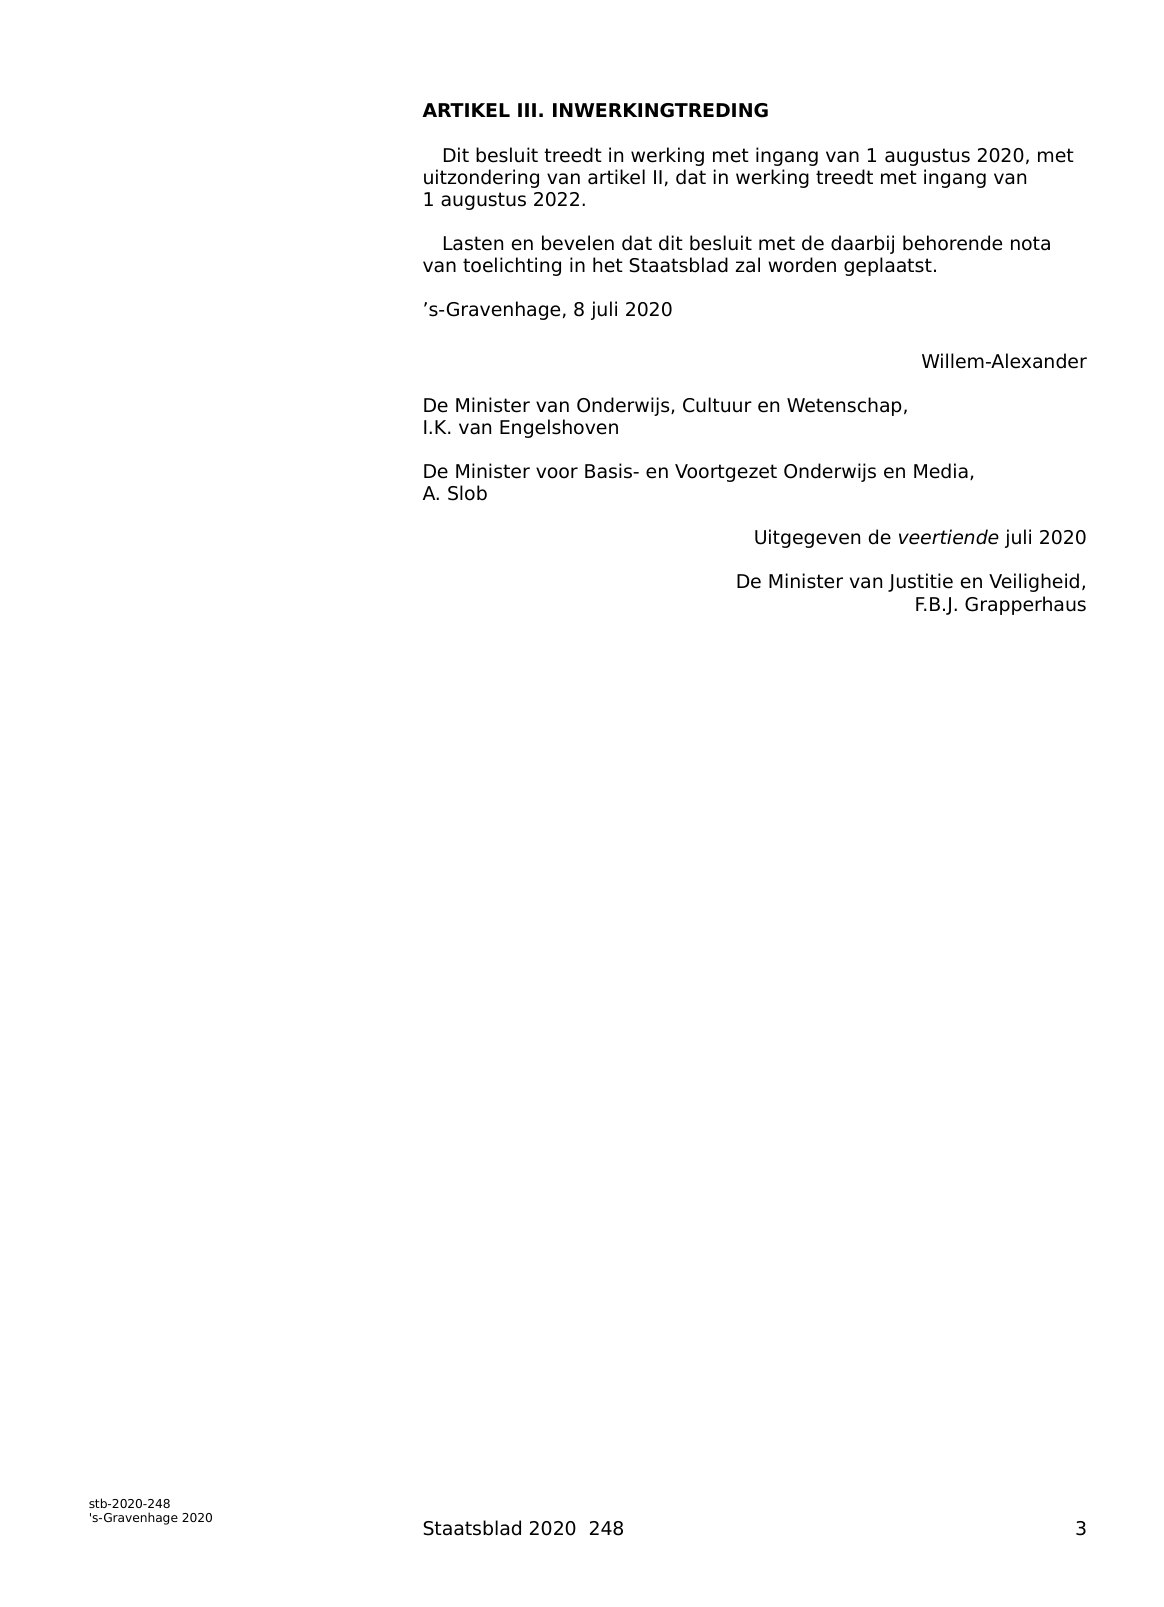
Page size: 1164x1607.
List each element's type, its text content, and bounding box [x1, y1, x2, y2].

text De Minister van Onderwijs, Cultuur en Wetenschap, I.K. van Engelshoven [422, 395, 1087, 439]
text Dit besluit treedt in werking met ingang van 1 augustus 2020, met uitzondering van artikel II, dat in werking treedt met ingang van 1 augustus 2022. [422, 144, 1087, 211]
text Lasten en bevelen dat dit besluit met de daarbij behorende nota van toelichting in het Staatsblad zal worden geplaatst. [422, 233, 1087, 277]
text Willem-Alexander [422, 351, 1087, 373]
text De Minister voor Basis- en Voortgezet Onderwijs en Media, A. Slob [422, 461, 1087, 505]
text ’s-Gravenhage, 8 juli 2020 [422, 299, 1087, 321]
text 's-Gravenhage 2020 [88, 1511, 323, 1525]
text stb-2020-248 [88, 1497, 323, 1511]
subtitle ARTIKEL III. INWERKINGTREDING [422, 100, 1087, 122]
text De Minister van Justitie en Veiligheid, F.B.J. Grapperhaus [422, 571, 1087, 615]
text Uitgegeven de veertiende juli 2020 [422, 527, 1087, 549]
